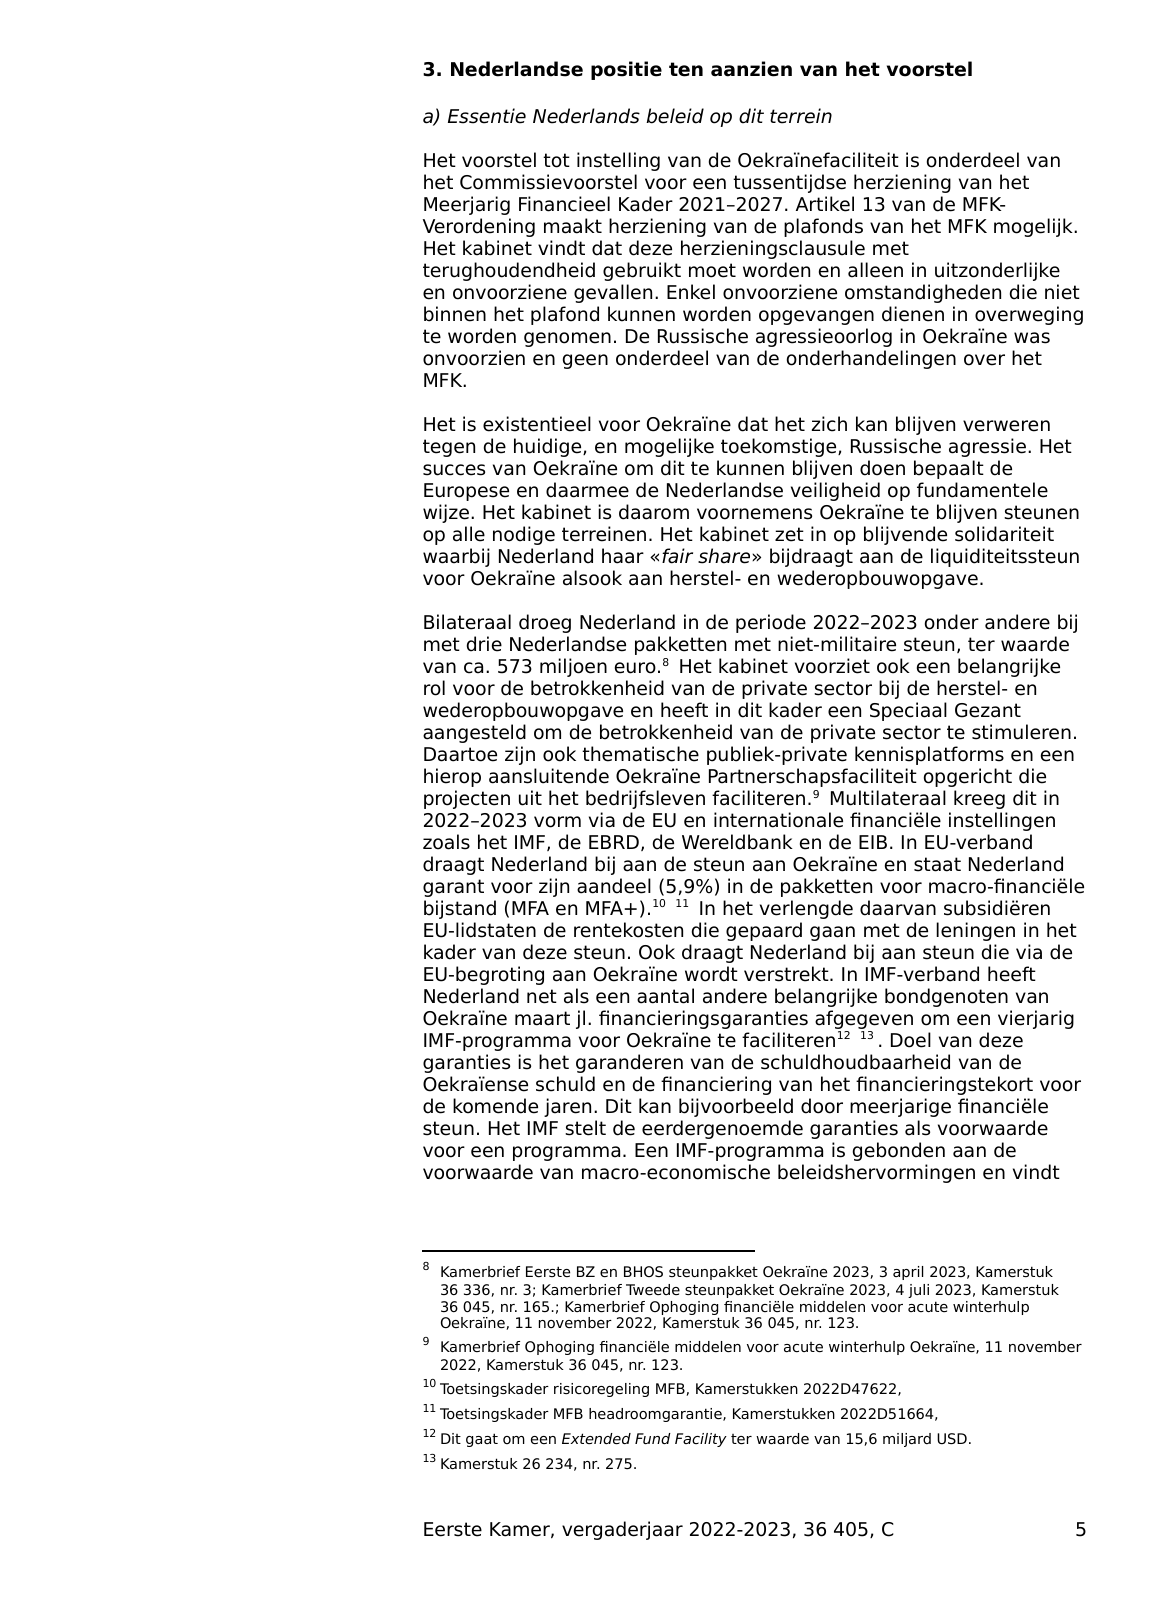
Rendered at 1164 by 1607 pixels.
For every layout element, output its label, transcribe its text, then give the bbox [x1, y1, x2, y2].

text Bilateraal droeg Nederland in de periode 2022–2023 onder andere bij met drie Nederlandse pakketten met niet-militaire steun, ter waarde van ca. 573 miljoen euro. Het kabinet voorziet ook een belangrijke rol voor de betrokkenheid van de private sector bij de herstel- en wederopbouwopgave en heeft in dit kader een Speciaal Gezant aangesteld om de betrokkenheid van de private sector te stimuleren. Daartoe zijn ook thematische publiek-private kennisplatforms en een hierop aansluitende Oekraïne Partnerschapsfaciliteit opgericht die projecten uit het bedrijfsleven faciliteren. Multilateraal kreeg dit in 2022–2023 vorm via de EU en internationale financiële instellingen zoals het IMF, de EBRD, de Wereldbank en de EIB. In EU-verband draagt Nederland bij aan de steun aan Oekraïne en staat Nederland garant voor zijn aandeel (5,9%) in de pakketten voor macro-financiële bijstand (MFA en MFA+). In het verlengde daarvan subsidiëren EU-lidstaten de rentekosten die gepaard gaan met de leningen in het kader van deze steun. Ook draagt Nederland bij aan steun die via de EU-begroting aan Oekraïne wordt verstrekt. In IMF-verband heeft Nederland net als een aantal andere belangrijke bondgenoten van Oekraïne maart jl. financieringsgaranties afgegeven om een vierjarig IMF-programma voor Oekraïne te faciliteren . Doel van deze garanties is het garanderen van de schuldhoudbaarheid van de Oekraïense schuld en de financiering van het financieringstekort voor de komende jaren. Dit kan bijvoorbeeld door meerjarige financiële steun. Het IMF stelt de eerdergenoemde garanties als voorwaarde voor een programma. Een IMF-programma is gebonden aan de voorwaarde van macro-economische beleidshervormingen en vindt [422, 612, 1087, 1184]
text Toetsingskader risicoregeling MFB, Kamerstukken 2022D47622, [422, 1377, 1087, 1399]
text Het voorstel tot instelling van de Oekraïnefaciliteit is onderdeel van het Commissievoorstel voor een tussentijdse herziening van het Meerjarig Financieel Kader 2021–2027. Artikel 13 van de MFK-Verordening maakt herziening van de plafonds van het MFK mogelijk. Het kabinet vindt dat deze herzieningsclausule met terughoudendheid gebruikt moet worden en alleen in uitzonderlijke en onvoorziene gevallen. Enkel onvoorziene omstandigheden die niet binnen het plafond kunnen worden opgevangen dienen in overweging te worden genomen. De Russische agressieoorlog in Oekraïne was onvoorzien en geen onderdeel van de onderhandelingen over het MFK. [422, 150, 1087, 392]
text Kamerbrief Eerste BZ en BHOS steunpakket Oekraïne 2023, 3 april 2023, Kamerstuk 36 336, nr. 3; Kamerbrief Tweede steunpakket Oekraïne 2023, 4 juli 2023, Kamerstuk 36 045, nr. 165.; Kamerbrief Ophoging financiële middelen voor acute winterhulp Oekraïne, 11 november 2022, Kamerstuk 36 045, nr. 123. [422, 1260, 1087, 1332]
text Het is existentieel voor Oekraïne dat het zich kan blijven verweren tegen de huidige, en mogelijke toekomstige, Russische agressie. Het succes van Oekraïne om dit te kunnen blijven doen bepaalt de Europese en daarmee de Nederlandse veiligheid op fundamentele wijze. Het kabinet is daarom voornemens Oekraïne te blijven steunen op alle nodige terreinen. Het kabinet zet in op blijvende solidariteit waarbij Nederland haar «fair share» bijdraagt aan de liquiditeitssteun voor Oekraïne alsook aan herstel- en wederopbouwopgave. [422, 414, 1087, 590]
text Kamerbrief Ophoging financiële middelen voor acute winterhulp Oekraïne, 11 november 2022, Kamerstuk 36 045, nr. 123. [422, 1335, 1087, 1374]
subtitle a) Essentie Nederlands beleid op dit terrein [422, 106, 1087, 128]
text Kamerstuk 26 234, nr. 275. [422, 1452, 1087, 1474]
text Dit gaat om een Extended Fund Facility ter waarde van 15,6 miljard USD. [422, 1427, 1087, 1449]
text Toetsingskader MFB headroomgarantie, Kamerstukken 2022D51664, [422, 1402, 1087, 1424]
subtitle 3. Nederlandse positie ten aanzien van het voorstel [422, 59, 1087, 81]
